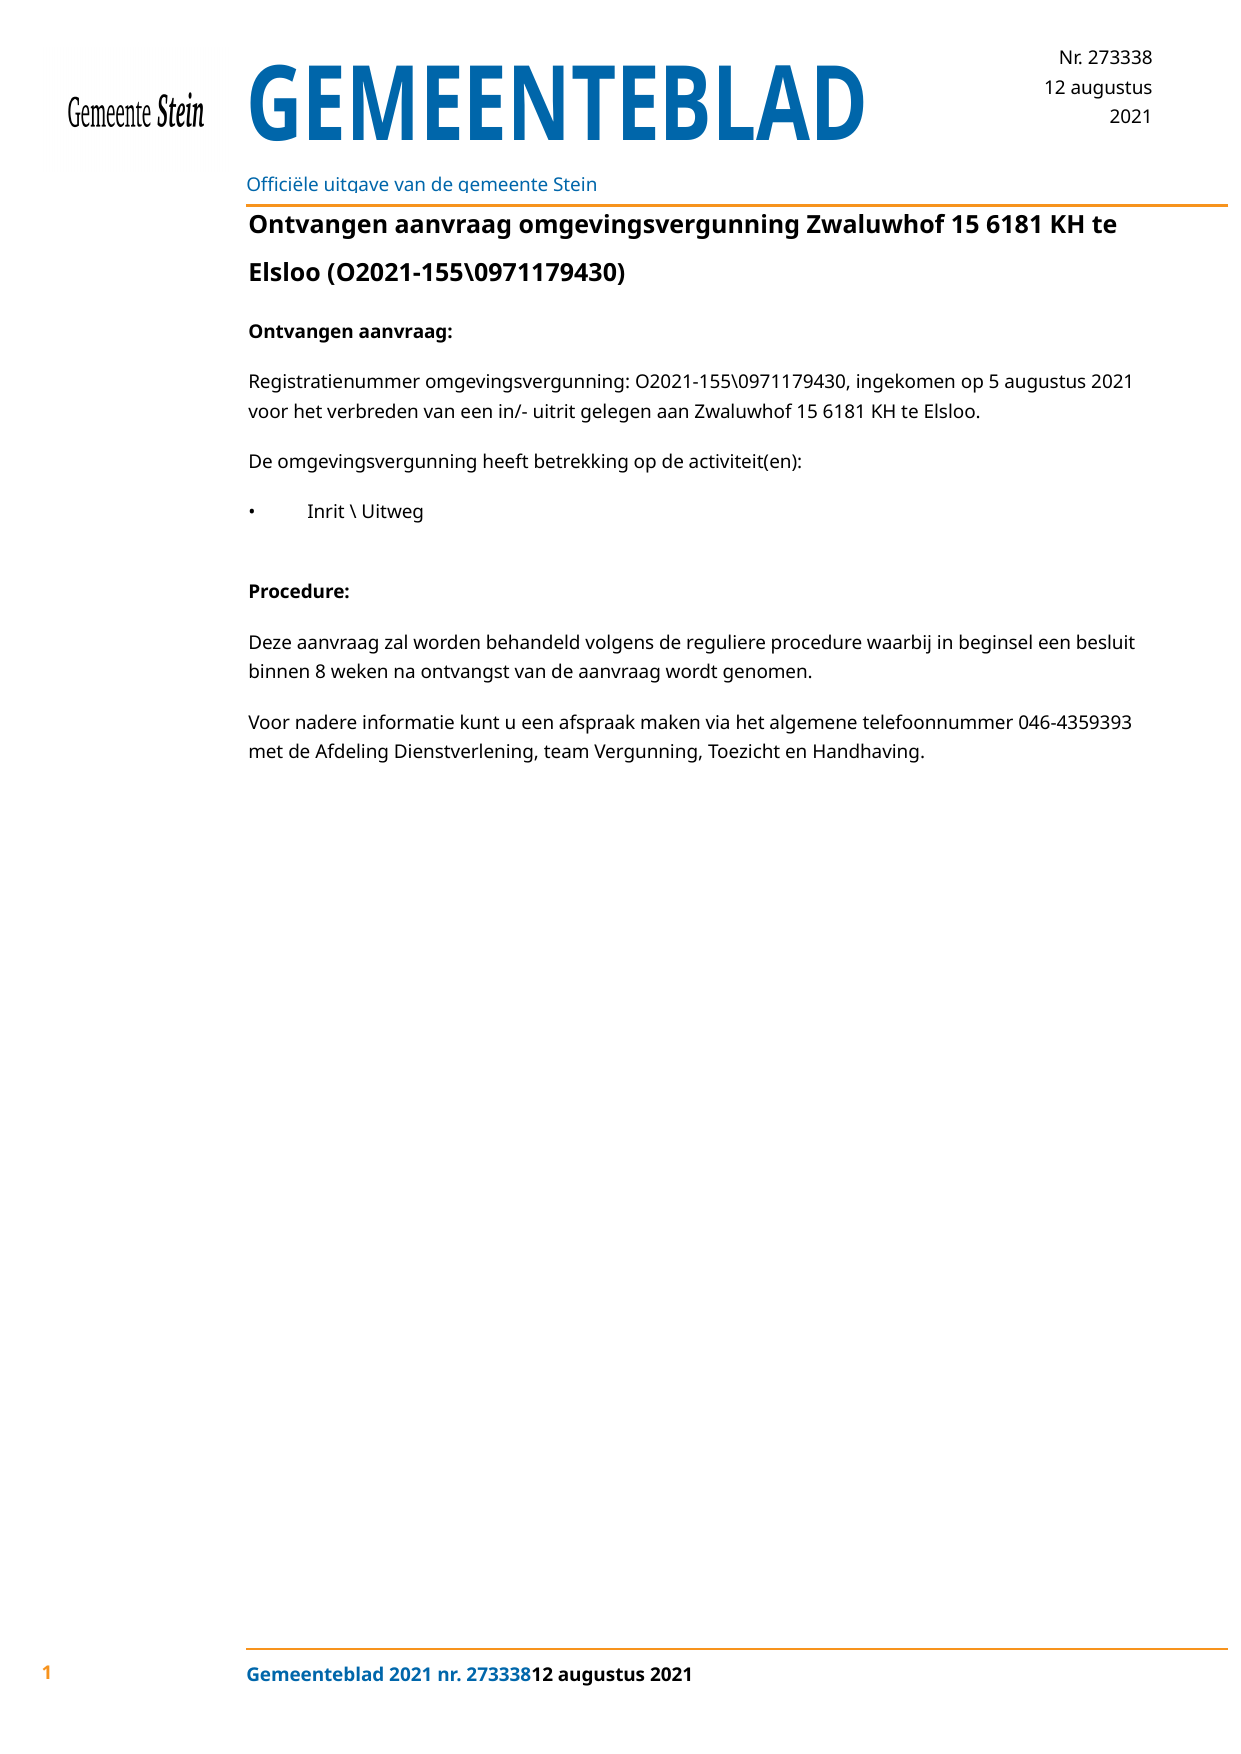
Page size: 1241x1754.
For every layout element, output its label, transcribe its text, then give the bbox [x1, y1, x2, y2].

text Registratienummer omgevingsvergunning: O2021-155\0971179430, ingekomen op 5 augustus 2021 voor het verbreden van een in/- uitrit gelegen aan Zwaluwhof 15 6181 KH te Elsloo. [248, 368, 1152, 424]
text Voor nadere informatie kunt u een afspraak maken via het algemene telefoonnummer 046-4359393 met de Afdeling Dienstverlening, team Vergunning, Toezicht en Handhaving. [248, 709, 1152, 764]
text Ontvangen aanvraag omgevingsvergunning Zwaluwhof 15 6181 KH te Elsloo (O2021-155\0971179430) [248, 207, 1152, 288]
text Ontvangen aanvraag: [248, 318, 1152, 344]
list Inrit \ Uitweg [248, 499, 1152, 524]
text De omgevingsvergunning heeft betrekking op de activiteit(en): [248, 448, 1152, 474]
picture [41, 47, 231, 172]
text Procedure: [248, 579, 1152, 604]
text Deze aanvraag zal worden behandeld volgens de reguliere procedure waarbij in beginsel een besluit binnen 8 weken na ontvangst van de aanvraag wordt genomen. [248, 629, 1152, 684]
